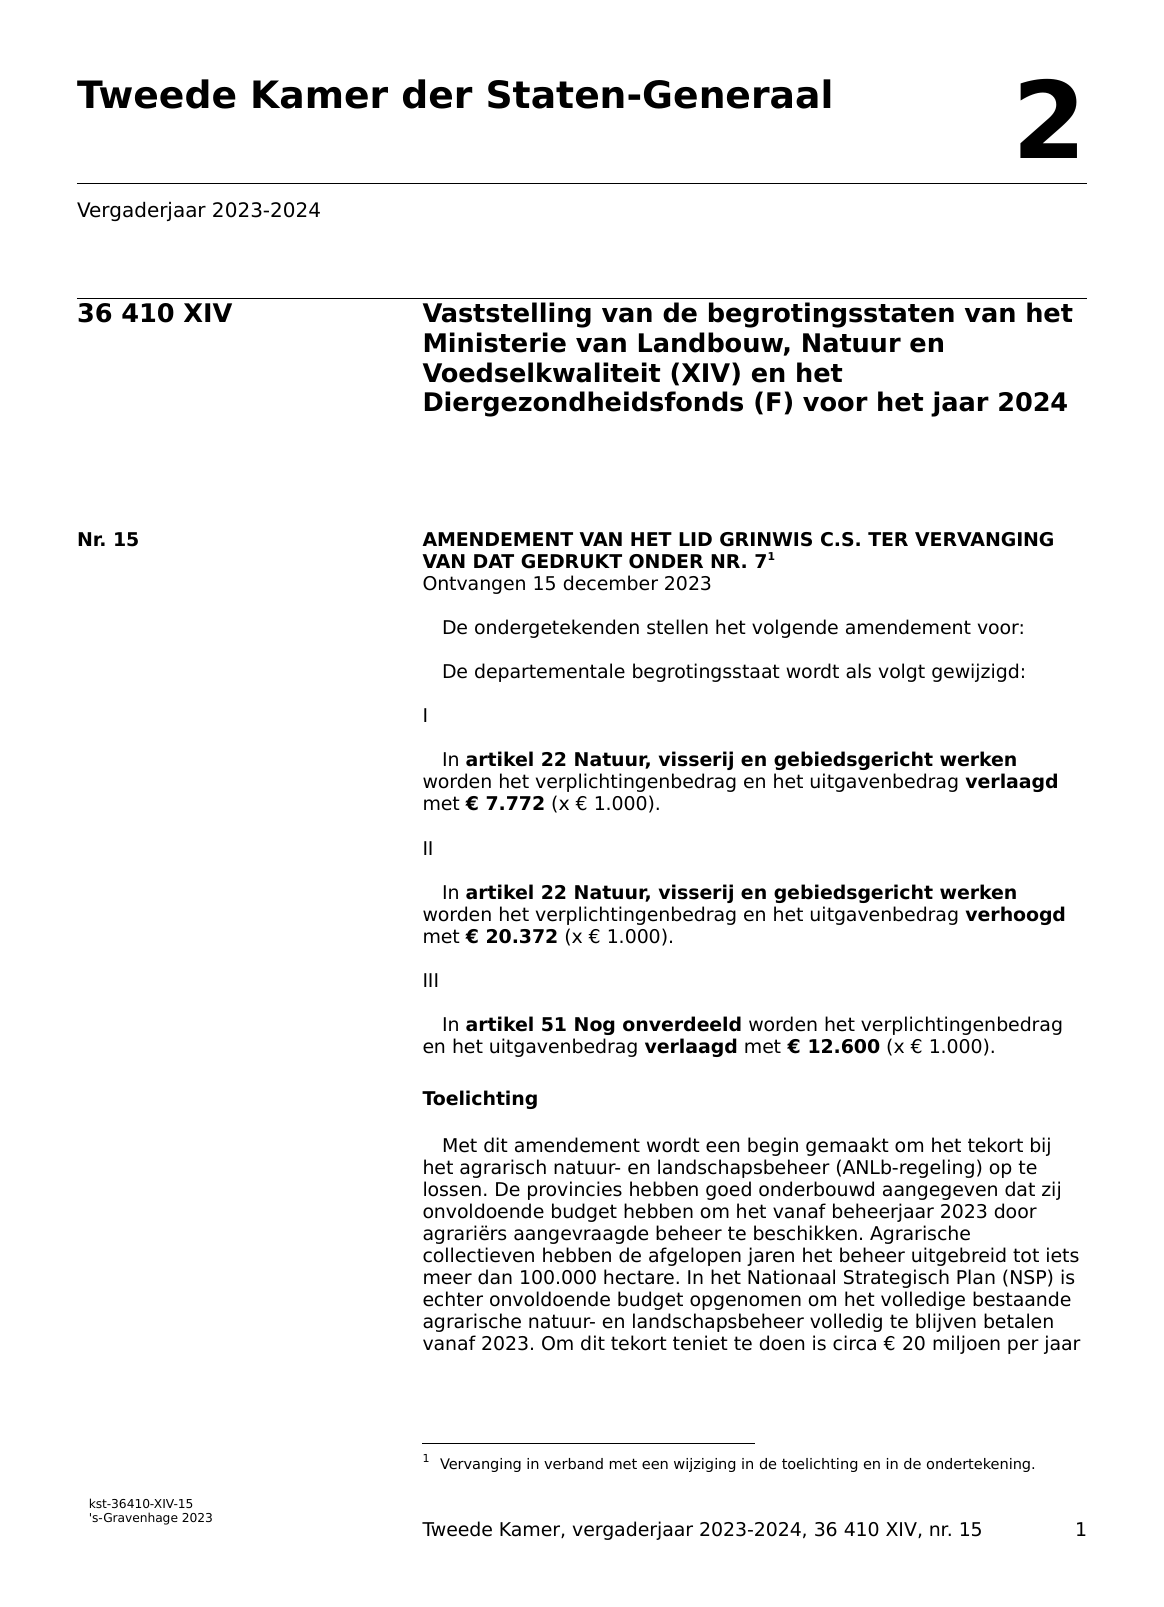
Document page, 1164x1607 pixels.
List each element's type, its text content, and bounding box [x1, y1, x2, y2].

text In artikel 22 Natuur, visserij en gebiedsgericht werken worden het verplichtingenbedrag en het uitgavenbedrag verlaagd met € 7.772 (x € 1.000). [422, 749, 1087, 815]
text III [422, 970, 1087, 992]
text Met dit amendement wordt een begin gemaakt om het tekort bij het agrarisch natuur- en landschapsbeheer (ANLb-regeling) op te lossen. De provincies hebben goed onderbouwd aangegeven dat zij onvoldoende budget hebben om het vanaf beheerjaar 2023 door agrariërs aangevraagde beheer te beschikken. Agrarische collectieven hebben de afgelopen jaren het beheer uitgebreid tot iets meer dan 100.000 hectare. In het Nationaal Strategisch Plan (NSP) is echter onvoldoende budget opgenomen om het volledige bestaande agrarische natuur- en landschapsbeheer volledig te blijven betalen vanaf 2023. Om dit tekort teniet te doen is circa € 20 miljoen per jaar [422, 1135, 1087, 1355]
text In artikel 51 Nog onverdeeld worden het verplichtingenbedrag en het uitgavenbedrag verlaagd met € 12.600 (x € 1.000). [422, 1014, 1087, 1058]
text II [422, 837, 1087, 859]
table_cell Vergaderjaar 2023-2024 [77, 184, 1087, 298]
subtitle Nr. 15 AMENDEMENT VAN HET LID GRINWIS C.S. TER VERVANGING VAN DAT GEDRUKT ONDER NR. 7 [77, 529, 1087, 573]
text De departementale begrotingsstaat wordt als volgt gewijzigd: [422, 661, 1087, 683]
subtitle 36 410 XIV Vaststelling van de begrotingsstaten van het Ministerie van Landbouw, Natuur en Voedselkwaliteit (XIV) en het Diergezondheidsfonds (F) voor het jaar 2024 [77, 299, 1087, 418]
subtitle Toelichting [422, 1088, 1087, 1110]
text I [422, 705, 1087, 727]
text In artikel 22 Natuur, visserij en gebiedsgericht werken worden het verplichtingenbedrag en het uitgavenbedrag verhoogd met € 20.372 (x € 1.000). [422, 882, 1087, 948]
text Ontvangen 15 december 2023 [422, 573, 1087, 595]
text Vervanging in verband met een wijziging in de toelichting en in de ondertekening. [422, 1452, 1087, 1474]
table_header 2 [886, 59, 1087, 183]
text 's-Gravenhage 2023 [88, 1511, 323, 1525]
text kst-36410-XIV-15 [88, 1497, 323, 1511]
table_header Tweede Kamer der Staten-Generaal [77, 59, 886, 183]
text De ondergetekenden stellen het volgende amendement voor: [422, 617, 1087, 639]
